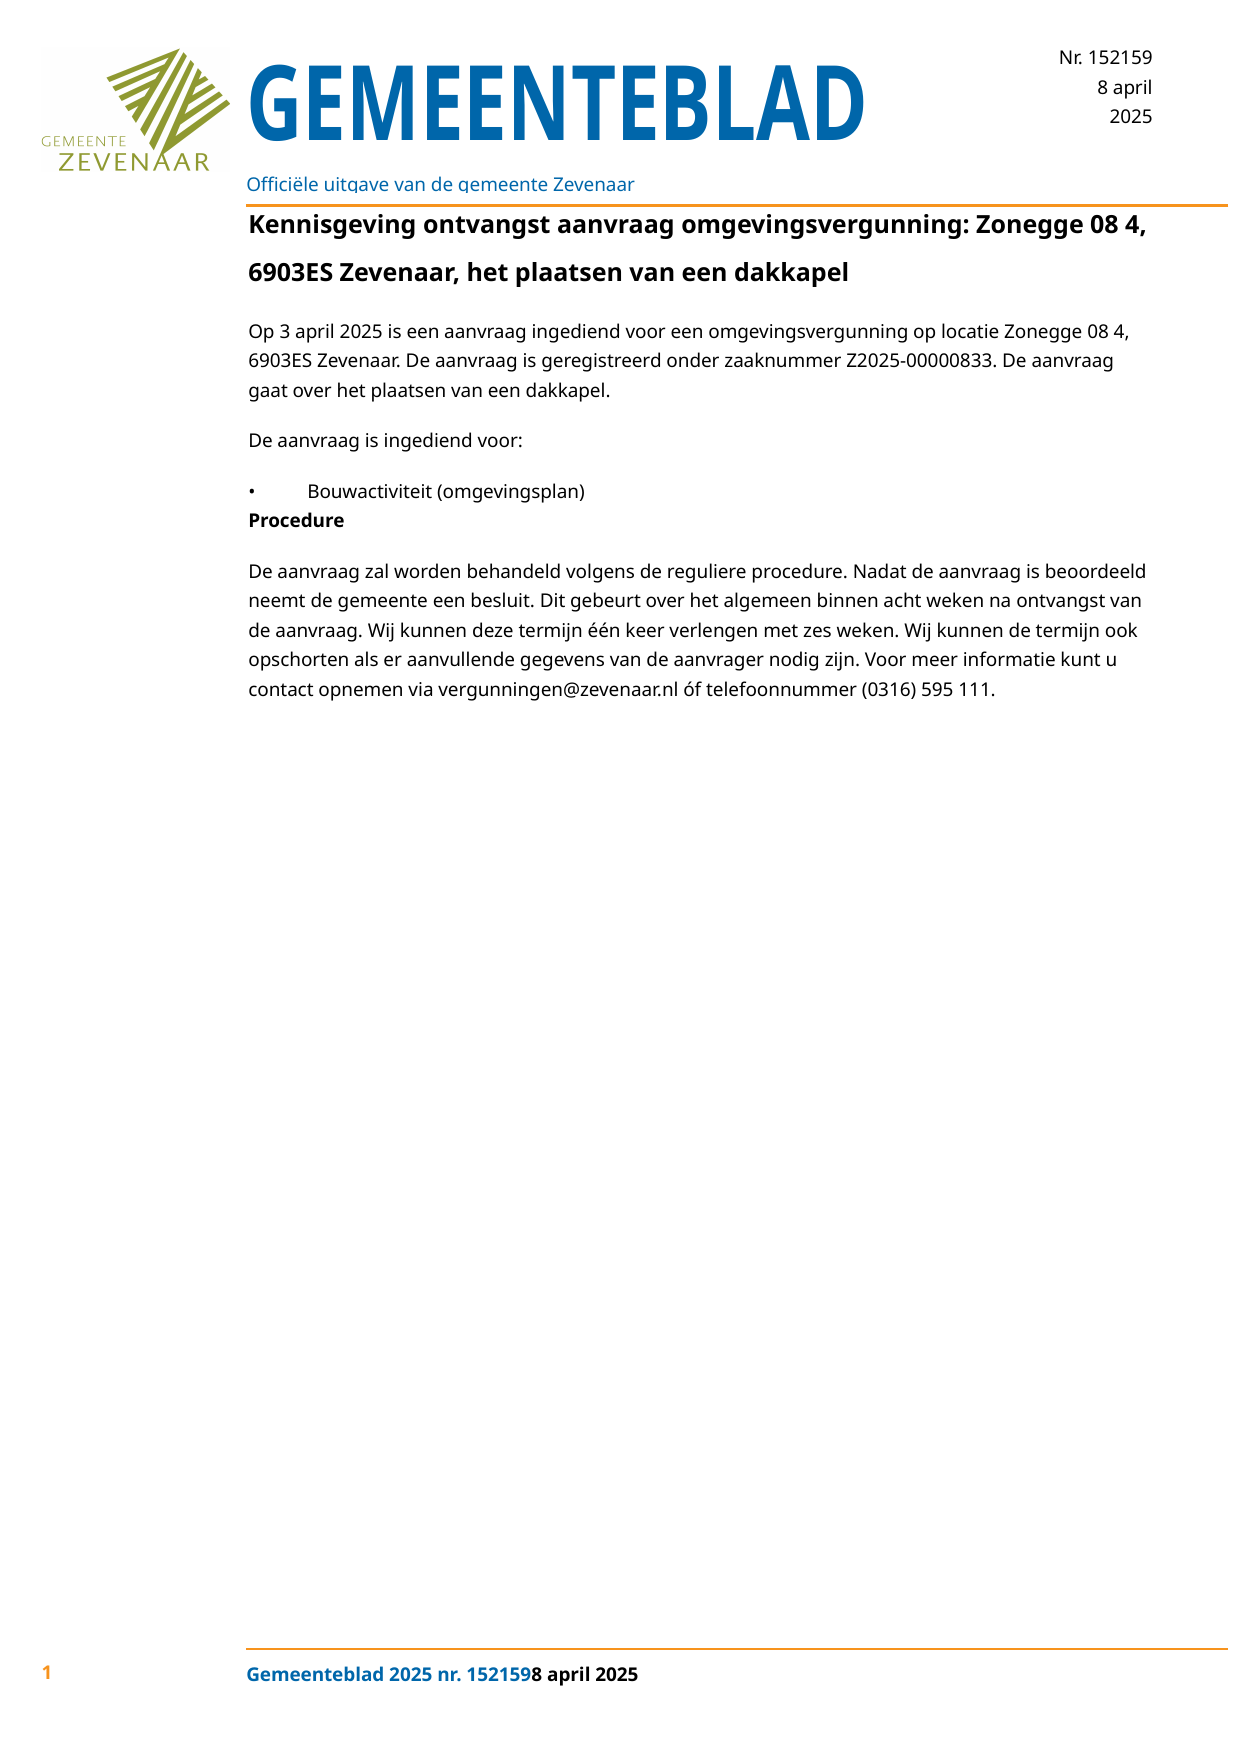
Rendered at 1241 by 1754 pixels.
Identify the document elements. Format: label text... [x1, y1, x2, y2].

text De aanvraag zal worden behandeld volgens de reguliere procedure. Nadat de aanvraag is beoordeeld neemt de gemeente een besluit. Dit gebeurt over het algemeen binnen acht weken na ontvangst van de aanvraag. Wij kunnen deze termijn één keer verlengen met zes weken. Wij kunnen de termijn ook opschorten als er aanvullende gegevens van de aanvrager nodig zijn. Voor meer informatie kunt u contact opnemen via vergunningen@zevenaar.nl óf telefoonnummer (0316) 595 111. [248, 558, 1152, 702]
list Bouwactiviteit (omgevingsplan) [248, 478, 1152, 504]
text De aanvraag is ingediend voor: [248, 427, 1152, 453]
picture [41, 47, 231, 172]
text Procedure [248, 507, 1152, 533]
text Op 3 april 2025 is een aanvraag ingediend voor een omgevingsvergunning op locatie Zonegge 08 4, 6903ES Zevenaar. De aanvraag is geregistreerd onder zaaknummer Z2025-00000833. De aanvraag gaat over het plaatsen van een dakkapel. [248, 318, 1152, 403]
text Kennisgeving ontvangst aanvraag omgevingsvergunning: Zonegge 08 4, 6903ES Zevenaar, het plaatsen van een dakkapel [248, 207, 1152, 288]
